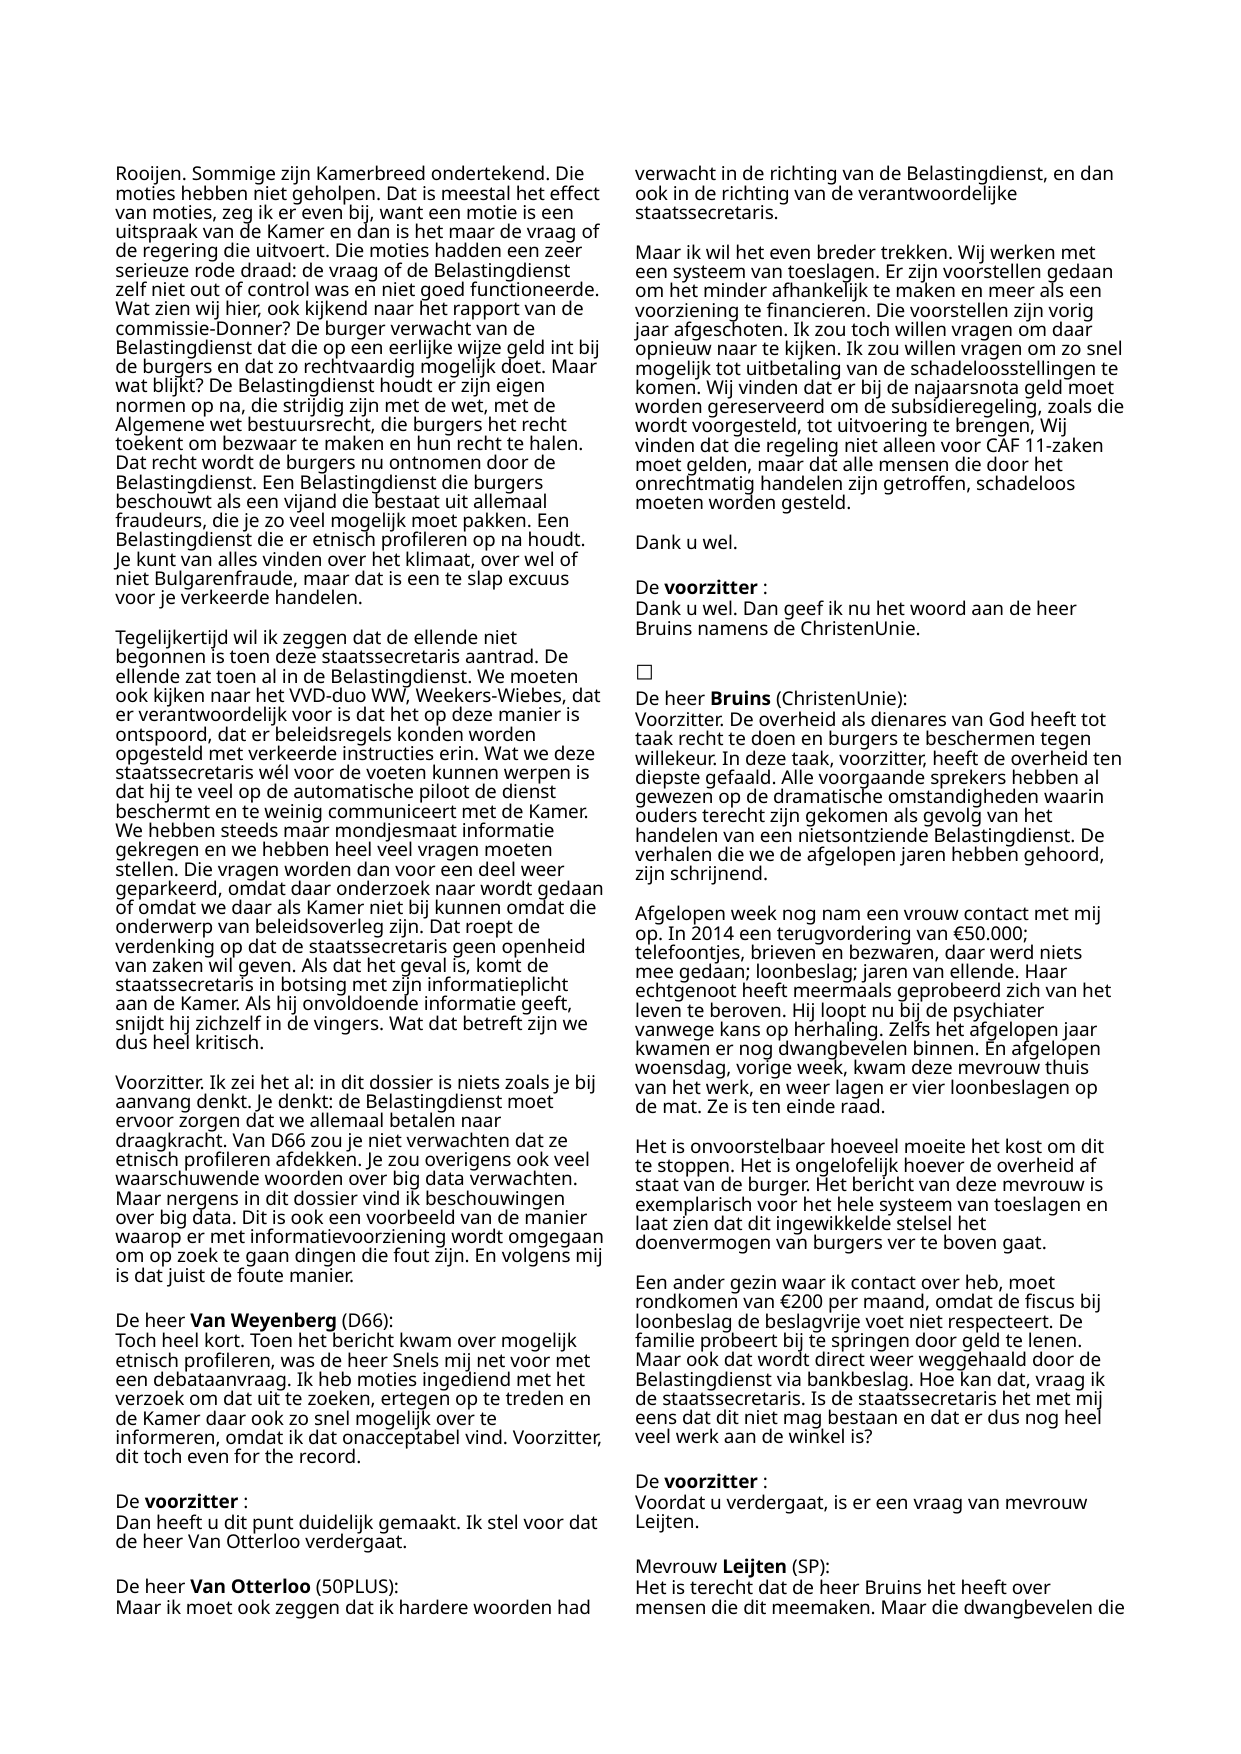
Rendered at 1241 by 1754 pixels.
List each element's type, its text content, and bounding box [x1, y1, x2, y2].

text De heer Van Weyenberg (D66): [115, 1307, 605, 1332]
text Tegelijkertijd wil ik zeggen dat de ellende niet begonnen is toen deze staatssecretaris aantrad. De ellende zat toen al in de Belastingdienst. We moeten ook kijken naar het VVD-duo WW, Weekers-Wiebes, dat er verantwoordelijk voor is dat het op deze manier is ontspoord, dat er beleidsregels konden worden opgesteld met verkeerde instructies erin. Wat we deze staatssecretaris wél voor de voeten kunnen werpen is dat hij te veel op de automatische piloot de dienst beschermt en te weinig communiceert met de Kamer. We hebben steeds maar mondjesmaat informatie gekregen en we hebben heel veel vragen moeten stellen. Die vragen worden dan voor een deel weer geparkeerd, omdat daar onderzoek naar wordt gedaan of omdat we daar als Kamer niet bij kunnen omdat die onderwerp van beleidsoverleg zijn. Dat roept de verdenking op dat de staatssecretaris geen openheid van zaken wil geven. Als dat het geval is, komt de staatssecretaris in botsing met zijn informatieplicht aan de Kamer. Als hij onvoldoende informatie geeft, snijdt hij zichzelf in de vingers. Wat dat betreft zijn we dus heel kritisch. [115, 629, 605, 1053]
text Toch heel kort. Toen het bericht kwam over mogelijk etnisch profileren, was de heer Snels mij net voor met een debataanvraag. Ik heb moties ingediend met het verzoek om dat uit te zoeken, ertegen op te treden en de Kamer daar ook zo snel mogelijk over te informeren, omdat ik dat onacceptabel vind. Voorzitter, dit toch even for the record. [115, 1332, 605, 1467]
text Voordat u verdergaat, is er een vraag van mevrouw Leijten. [635, 1494, 1125, 1533]
text De voorzitter : [635, 1468, 1125, 1494]
text Dan heeft u dit punt duidelijk gemaakt. Ik stel voor dat de heer Van Otterloo verdergaat. [115, 1514, 605, 1552]
text Afgelopen week nog nam een vrouw contact met mij op. In 2014 een terugvordering van €50.000; telefoontjes, brieven en bezwaren, daar werd niets mee gedaan; loonbeslag; jaren van ellende. Haar echtgenoot heeft meermaals geprobeerd zich van het leven te beroven. Hij loopt nu bij de psychiater vanwege kans op herhaling. Zelfs het afgelopen jaar kwamen er nog dwangbevelen binnen. En afgelopen woensdag, vorige week, kwam deze mevrouw thuis van het werk, en weer lagen er vier loonbeslagen op de mat. Ze is ten einde raad. [635, 905, 1125, 1117]
text Maar ik moet ook zeggen dat ik hardere woorden had [115, 1599, 605, 1618]
text De heer Van Otterloo (50PLUS): [115, 1573, 605, 1599]
text De voorzitter : [115, 1488, 605, 1514]
text verwacht in de richting van de Belastingdienst, en dan ook in de richting van de verantwoordelijke staatssecretaris. [635, 165, 1125, 223]
text ⬜ [635, 659, 1125, 685]
text De voorzitter : [635, 574, 1125, 600]
text Het is terecht dat de heer Bruins het heeft over mensen die dit meemaken. Maar die dwangbevelen die [635, 1579, 1125, 1618]
text Rooijen. Sommige zijn Kamerbreed ondertekend. Die moties hebben niet geholpen. Dat is meestal het effect van moties, zeg ik er even bij, want een motie is een uitspraak van de Kamer en dan is het maar de vraag of de regering die uitvoert. Die moties hadden een zeer serieuze rode draad: de vraag of de Belastingdienst zelf niet out of control was en niet goed functioneerde. Wat zien wij hier, ook kijkend naar het rapport van de commissie-Donner? De burger verwacht van de Belastingdienst dat die op een eerlijke wijze geld int bij de burgers en dat zo rechtvaardig mogelijk doet. Maar wat blijkt? De Belastingdienst houdt er zijn eigen normen op na, die strijdig zijn met de wet, met de Algemene wet bestuursrecht, die burgers het recht toekent om bezwaar te maken en hun recht te halen. Dat recht wordt de burgers nu ontnomen door de Belastingdienst. Een Belastingdienst die burgers beschouwt als een vijand die bestaat uit allemaal fraudeurs, die je zo veel mogelijk moet pakken. Een Belastingdienst die er etnisch profileren op na houdt. Je kunt van alles vinden over het klimaat, over wel of niet Bulgarenfraude, maar dat is een te slap excuus voor je verkeerde handelen. [115, 165, 605, 608]
text Een ander gezin waar ik contact over heb, moet rondkomen van €200 per maand, omdat de fiscus bij loonbeslag de beslagvrije voet niet respecteert. De familie probeert bij te springen door geld te lenen. Maar ook dat wordt direct weer weggehaald door de Belastingdienst via bankbeslag. Hoe kan dat, vraag ik de staatssecretaris. Is de staatssecretaris het met mij eens dat dit niet mag bestaan en dat er dus nog heel veel werk aan de winkel is? [635, 1274, 1125, 1448]
text Maar ik wil het even breder trekken. Wij werken met een systeem van toeslagen. Er zijn voorstellen gedaan om het minder afhankelijk te maken en meer als een voorziening te financieren. Die voorstellen zijn vorig jaar afgeschoten. Ik zou toch willen vragen om daar opnieuw naar te kijken. Ik zou willen vragen om zo snel mogelijk tot uitbetaling van de schadeloosstellingen te komen. Wij vinden dat er bij de najaarsnota geld moet worden gereserveerd om de subsidieregeling, zoals die wordt voorgesteld, tot uitvoering te brengen, Wij vinden dat die regeling niet alleen voor CAF 11-zaken moet gelden, maar dat alle mensen die door het onrechtmatig handelen zijn getroffen, schadeloos moeten worden gesteld. [635, 244, 1125, 514]
text Dank u wel. [635, 534, 1125, 554]
text Voorzitter. Ik zei het al: in dit dossier is niets zoals je bij aanvang denkt. Je denkt: de Belastingdienst moet ervoor zorgen dat we allemaal betalen naar draagkracht. Van D66 zou je niet verwachten dat ze etnisch profileren afdekken. Je zou overigens ook veel waarschuwende woorden over big data verwachten. Maar nergens in dit dossier vind ik beschouwingen over big data. Dit is ook een voorbeeld van de manier waarop er met informatievoorziening wordt omgegaan om op zoek te gaan dingen die fout zijn. En volgens mij is dat juist de foute manier. [115, 1074, 605, 1286]
text Het is onvoorstelbaar hoeveel moeite het kost om dit te stoppen. Het is ongelofelijk hoever de overheid af staat van de burger. Het bericht van deze mevrouw is exemplarisch voor het hele systeem van toeslagen en laat zien dat dit ingewikkelde stelsel het doenvermogen van burgers ver te boven gaat. [635, 1138, 1125, 1253]
text Dank u wel. Dan geef ik nu het woord aan de heer Bruins namens de ChristenUnie. [635, 600, 1125, 639]
text Voorzitter. De overheid als dienares van God heeft tot taak recht te doen en burgers te beschermen tegen willekeur. In deze taak, voorzitter, heeft de overheid ten diepste gefaald. Alle voorgaande sprekers hebben al gewezen op de dramatische omstandigheden waarin ouders terecht zijn gekomen als gevolg van het handelen van een nietsontziende Belastingdienst. De verhalen die we de afgelopen jaren hebben gehoord, zijn schrijnend. [635, 711, 1125, 884]
text Mevrouw Leijten (SP): [635, 1554, 1125, 1579]
text De heer Bruins (ChristenUnie): [635, 685, 1125, 711]
